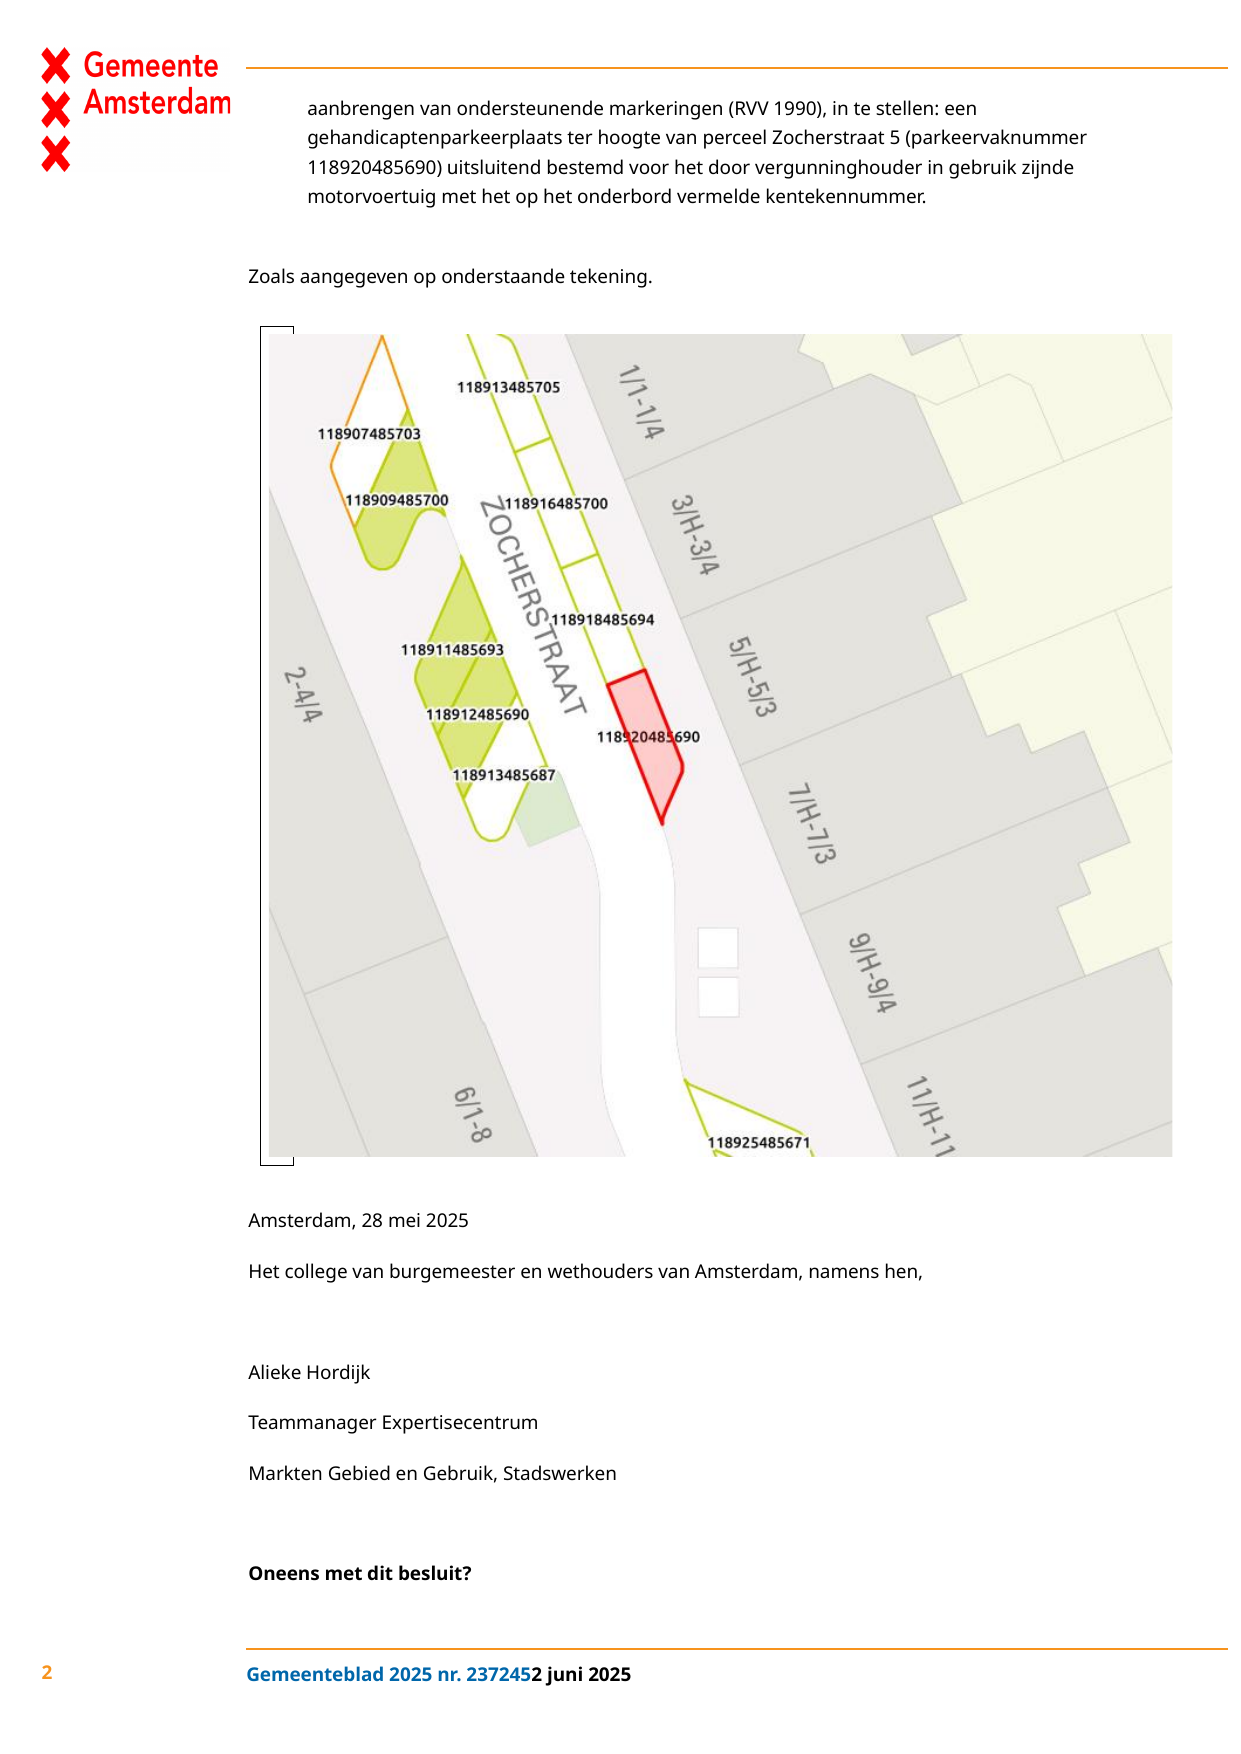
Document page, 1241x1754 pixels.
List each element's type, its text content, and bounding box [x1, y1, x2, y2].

text Alieke Hordijk [248, 1359, 1152, 1384]
text Oneens met dit besluit? [248, 1561, 1152, 1586]
text Zoals aangegeven op onderstaande tekening. [248, 263, 1152, 289]
text Markten Gebied en Gebruik, Stadswerken [248, 1460, 1152, 1485]
text Amsterdam, 28 mei 2025 [248, 1208, 1152, 1233]
picture [41, 47, 231, 172]
list aanbrengen van ondersteunende markeringen (RVV 1990), in te stellen: een gehandicaptenparkeerplaats ter hoogte van perceel Zocherstraat 5 (parkeervaknummer 118920485690) uitsluitend bestemd voor het door vergunninghouder in gebruik zijnde motorvoertuig met het op het onderbord vermelde kentekennummer. [248, 95, 1152, 209]
text Teammanager Expertisecentrum [248, 1409, 1152, 1435]
text Het college van burgemeester en wethouders van Amsterdam, namens hen, [248, 1258, 1152, 1284]
picture [268, 334, 1173, 1157]
